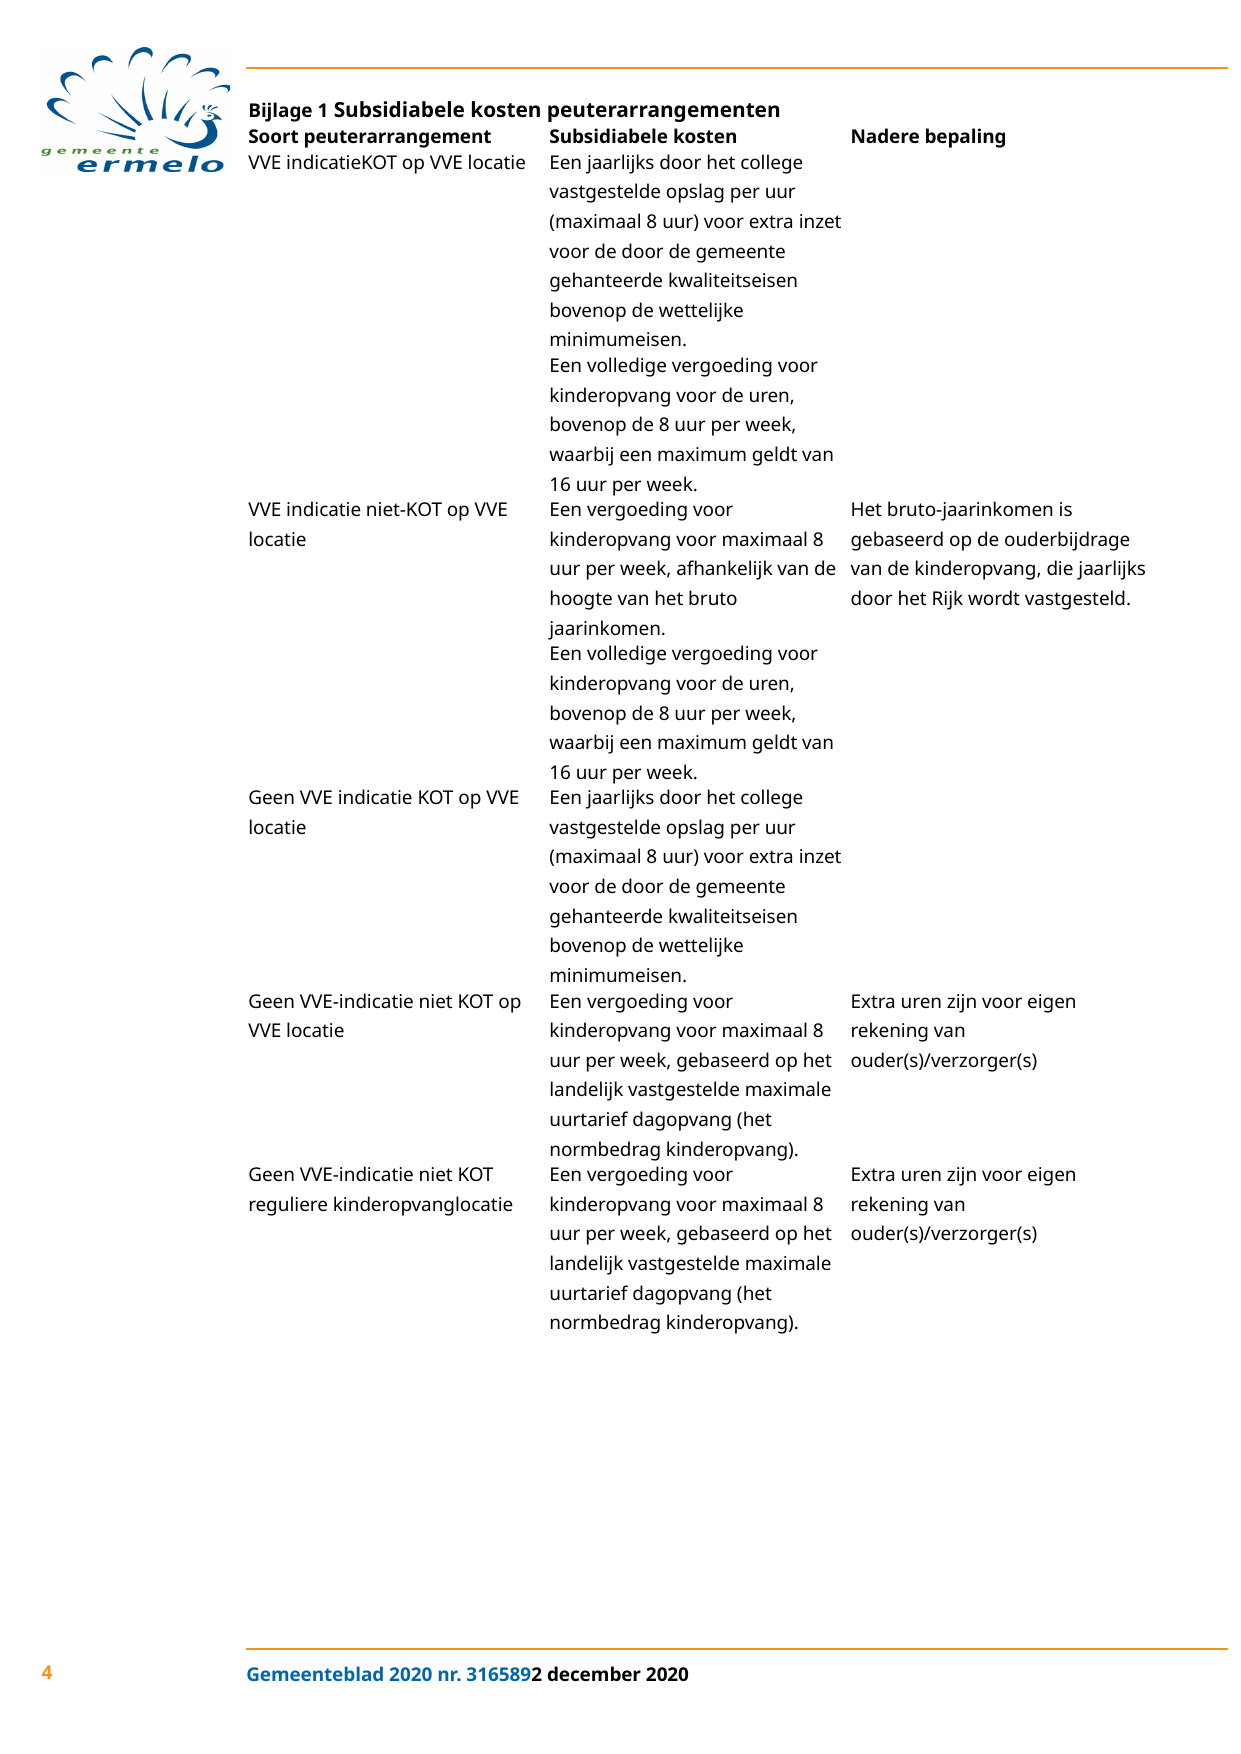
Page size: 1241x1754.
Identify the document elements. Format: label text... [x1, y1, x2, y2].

table_header Nadere bepaling [850, 124, 1152, 149]
text Bijlage 1 Subsidiabele kosten peuterarrangementen [248, 95, 1152, 123]
table_cell [248, 641, 549, 784]
table_cell VVE indicatie niet-KOT op VVE locatie [248, 496, 549, 641]
table_header Subsidiabele kosten [549, 124, 850, 149]
table_cell Een vergoeding voor kinderopvang voor maximaal 8 uur per week, afhankelijk van de hoogte van het bruto jaarinkomen. [549, 496, 850, 641]
table_cell [850, 353, 1152, 496]
table_cell Geen VVE-indicatie niet KOT reguliere kinderopvanglocatie [248, 1161, 549, 1335]
table_cell Een vergoeding voor kinderopvang voor maximaal 8 uur per week, gebaseerd op het landelijk vastgestelde maximale uurtarief dagopvang (het normbedrag kinderopvang). [549, 988, 850, 1161]
table_cell [248, 353, 549, 496]
table_cell Geen VVE indicatie KOT op VVE locatie [248, 785, 549, 988]
table_cell Een volledige vergoeding voor kinderopvang voor de uren, bovenop de 8 uur per week, waarbij een maximum geldt van 16 uur per week. [549, 641, 850, 784]
table_cell Een jaarlijks door het college vastgestelde opslag per uur (maximaal 8 uur) voor extra inzet voor de door de gemeente gehanteerde kwaliteitseisen bovenop de wettelijke minimumeisen. [549, 149, 850, 352]
table_cell Het bruto-jaarinkomen is gebaseerd op de ouderbijdrage van de kinderopvang, die jaarlijks door het Rijk wordt vastgesteld. [850, 496, 1152, 641]
table_cell Extra uren zijn voor eigen rekening van ouder(s)/verzorger(s) [850, 1161, 1152, 1335]
table_cell [850, 149, 1152, 352]
table_cell [850, 785, 1152, 988]
table_cell Extra uren zijn voor eigen rekening van ouder(s)/verzorger(s) [850, 988, 1152, 1161]
picture [41, 47, 231, 172]
table_cell Een volledige vergoeding voor kinderopvang voor de uren, bovenop de 8 uur per week, waarbij een maximum geldt van 16 uur per week. [549, 353, 850, 496]
table_cell VVE indicatieKOT op VVE locatie [248, 149, 549, 352]
table_cell Een vergoeding voor kinderopvang voor maximaal 8 uur per week, gebaseerd op het landelijk vastgestelde maximale uurtarief dagopvang (het normbedrag kinderopvang). [549, 1161, 850, 1335]
table_header Soort peuterarrangement [248, 124, 549, 149]
table_cell Geen VVE-indicatie niet KOT op VVE locatie [248, 988, 549, 1161]
table_cell [850, 641, 1152, 784]
table_cell Een jaarlijks door het college vastgestelde opslag per uur (maximaal 8 uur) voor extra inzet voor de door de gemeente gehanteerde kwaliteitseisen bovenop de wettelijke minimumeisen. [549, 785, 850, 988]
